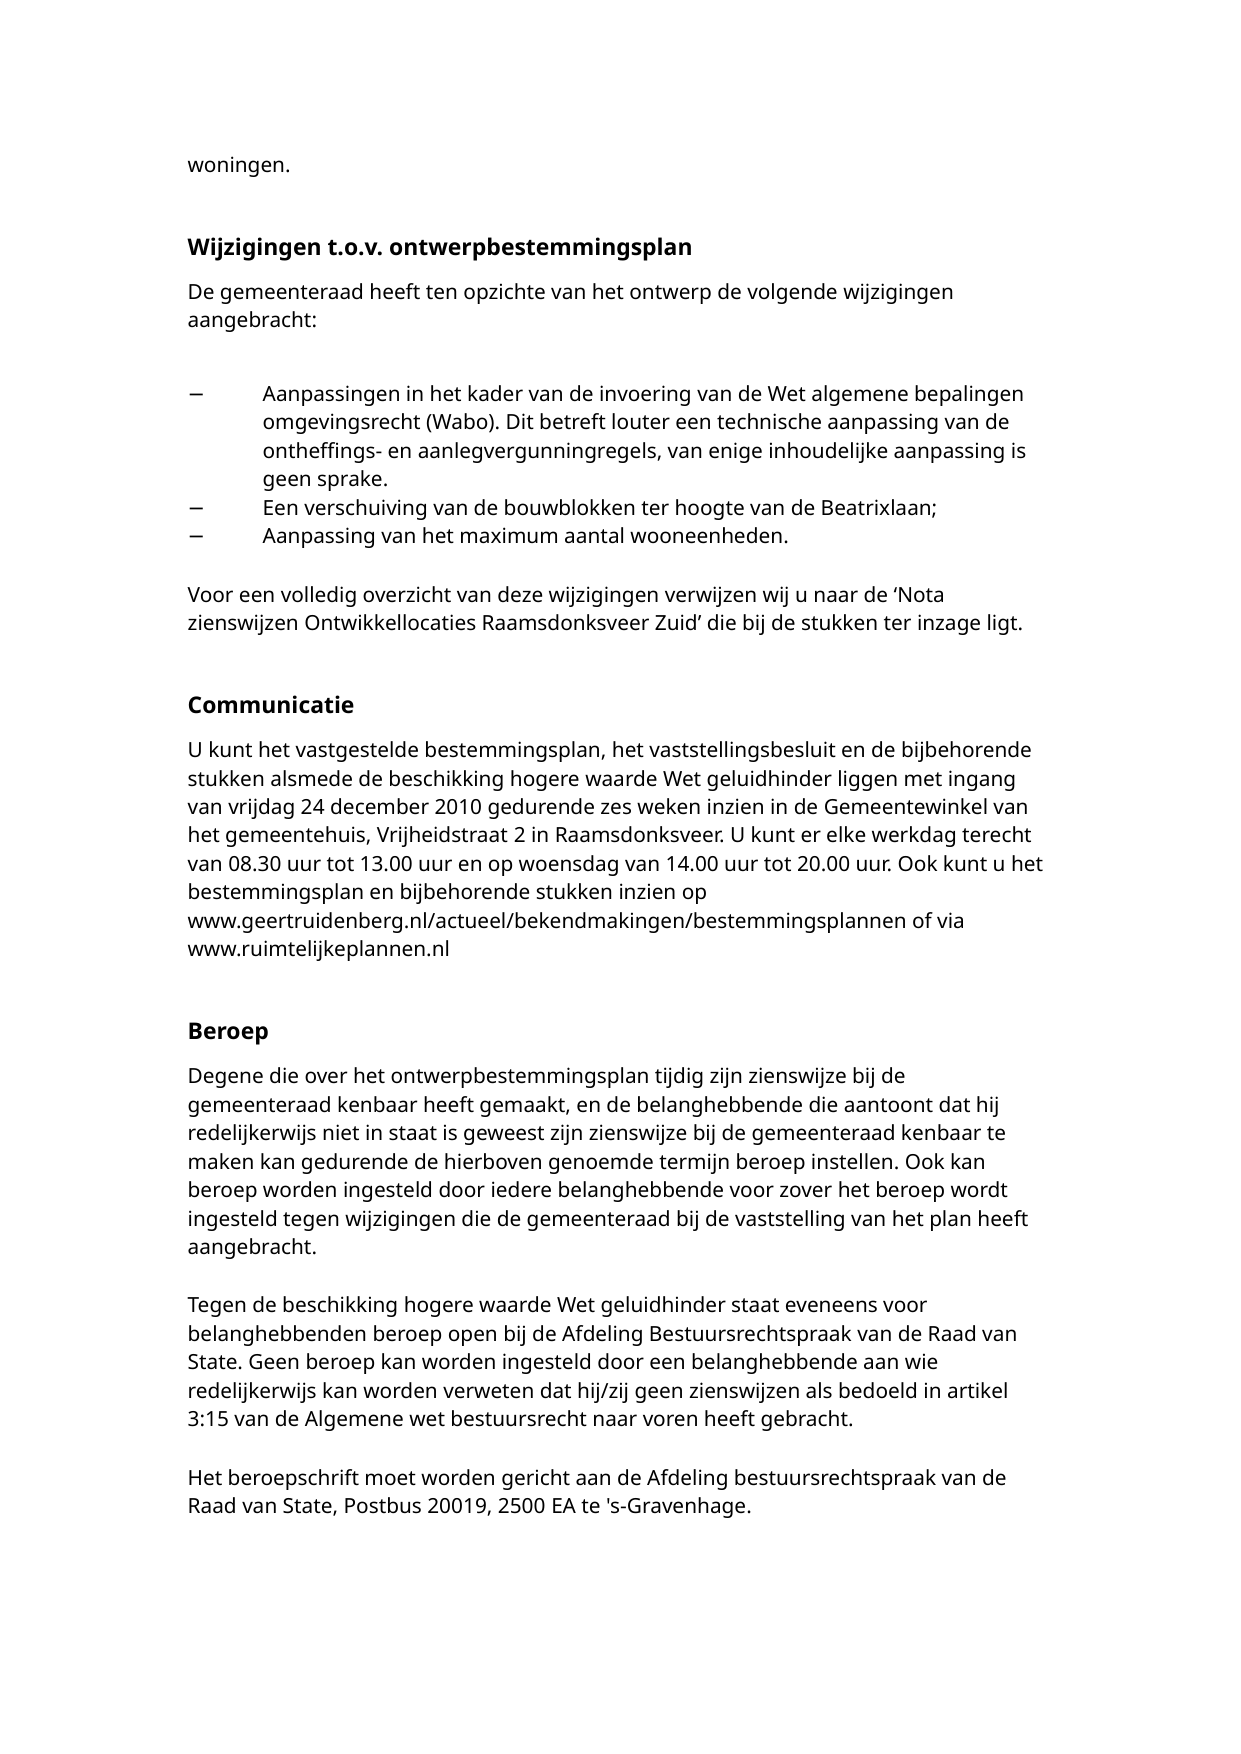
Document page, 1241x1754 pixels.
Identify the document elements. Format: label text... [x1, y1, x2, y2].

text woningen. [187, 150, 1053, 178]
list Een verschuiving van de bouwblokken ter hoogte van de Beatrixlaan; [187, 493, 1053, 521]
text Degene die over het ontwerpbestemmingsplan tijdig zijn zienswijze bij de gemeenteraad kenbaar heeft gemaakt, en de belanghebbende die aantoont dat hij redelijkerwijs niet in staat is geweest zijn zienswijze bij de gemeenteraad kenbaar te maken kan gedurende de hierboven genoemde termijn beroep instellen. Ook kan beroep worden ingesteld door iedere belanghebbende voor zover het beroep wordt ingesteld tegen wijzigingen die de gemeenteraad bij de vaststelling van het plan heeft aangebracht. [187, 1062, 1053, 1261]
list Aanpassingen in het kader van de invoering van de Wet algemene bepalingen omgevingsrecht (Wabo). Dit betreft louter een technische aanpassing van de ontheffings- en aanlegvergunningregels, van enige inhoudelijke aanpassing is geen sprake. [187, 379, 1053, 493]
text Voor een volledig overzicht van deze wijzigingen verwijzen wij u naar de ‘Nota zienswijzen Ontwikkellocaties Raamsdonksveer Zuid’ die bij de stukken ter inzage ligt. [187, 580, 1053, 637]
list Aanpassing van het maximum aantal wooneenheden. [187, 521, 1053, 550]
text De gemeenteraad heeft ten opzichte van het ontwerp de volgende wijzigingen aangebracht: [187, 277, 1053, 334]
subtitle Beroep [187, 1015, 1053, 1047]
text Tegen de beschikking hogere waarde Wet geluidhinder staat eveneens voor belanghebbenden beroep open bij de Afdeling Bestuursrechtspraak van de Raad van State. Geen beroep kan worden ingesteld door een belanghebbende aan wie redelijkerwijs kan worden verweten dat hij/zij geen zienswijzen als bedoeld in artikel 3:15 van de Algemene wet bestuursrecht naar voren heeft gebracht. [187, 1291, 1053, 1433]
subtitle Wijzigingen t.o.v. ontwerpbestemmingsplan [187, 231, 1053, 262]
subtitle Communicatie [187, 689, 1053, 720]
text U kunt het vastgestelde bestemmingsplan, het vaststellingsbesluit en de bijbehorende stukken alsmede de beschikking hogere waarde Wet geluidhinder liggen met ingang van vrijdag 24 december 2010 gedurende zes weken inzien in de Gemeentewinkel van het gemeentehuis, Vrijheidstraat 2 in Raamsdonksveer. U kunt er elke werkdag terecht van 08.30 uur tot 13.00 uur en op woensdag van 14.00 uur tot 20.00 uur. Ook kunt u het bestemmingsplan en bijbehorende stukken inzien op www.geertruidenberg.nl/actueel/bekendmakingen/bestemmingsplannen of via www.ruimtelijkeplannen.nl [187, 735, 1053, 963]
text Het beroepschrift moet worden gericht aan de Afdeling bestuursrechtspraak van de Raad van State, Postbus 20019, 2500 EA te 's-Gravenhage. [187, 1463, 1053, 1520]
